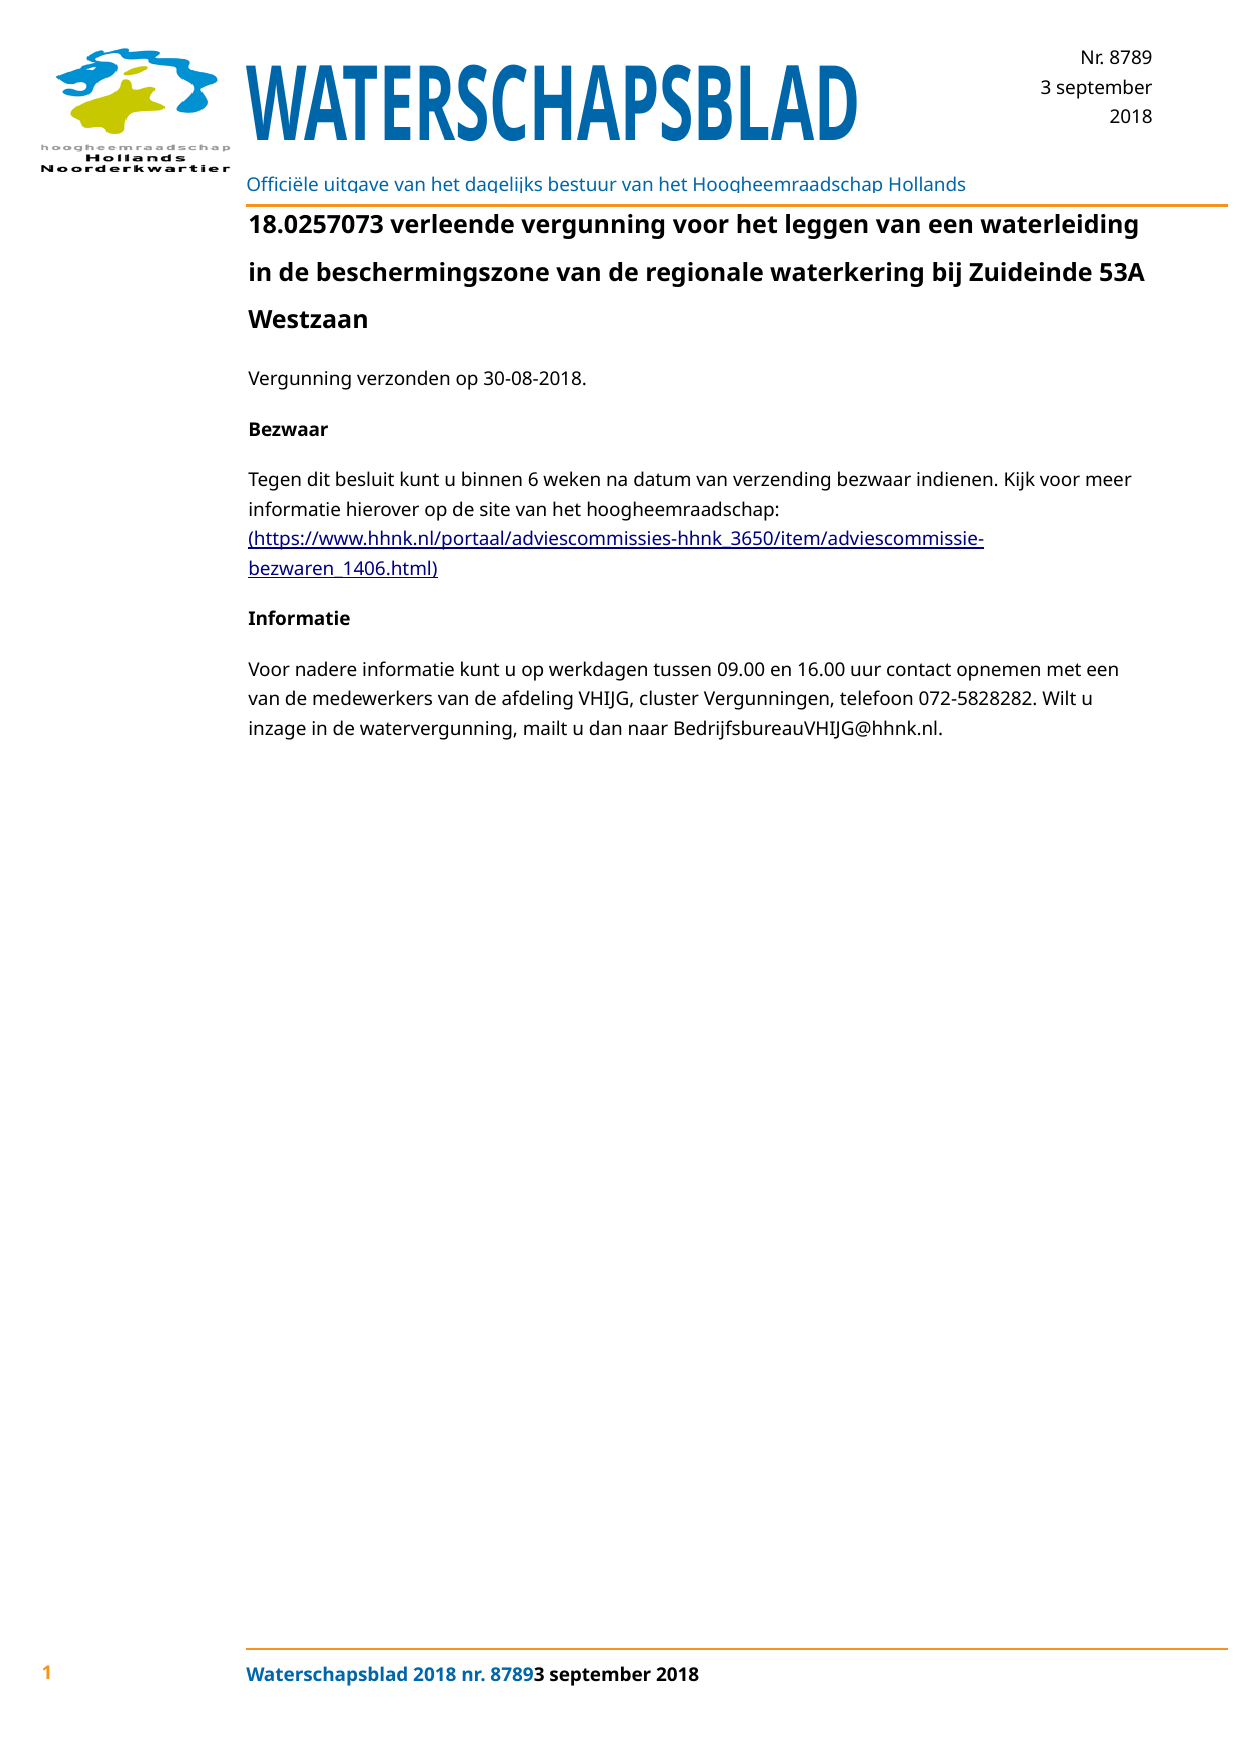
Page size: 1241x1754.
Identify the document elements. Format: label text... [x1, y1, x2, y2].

text 18.0257073 verleende vergunning voor het leggen van een waterleiding in de beschermingszone van de regionale waterkering bij Zuideinde 53A Westzaan [248, 207, 1152, 336]
text Bezwaar [248, 416, 1152, 442]
text Voor nadere informatie kunt u op werkdagen tussen 09.00 en 16.00 uur contact opnemen met een van de medewerkers van de afdeling VHIJG, cluster Vergunningen, telefoon 072-5828282. Wilt u inzage in de watervergunning, mailt u dan naar BedrijfsbureauVHIJG@hhnk.nl. [248, 656, 1152, 741]
text Informatie [248, 606, 1152, 631]
text Vergunning verzonden op 30-08-2018. [248, 366, 1152, 391]
text Tegen dit besluit kunt u binnen 6 weken na datum van verzending bezwaar indienen. Kijk voor meer informatie hierover op de site van het hoogheemraadschap: (https://www.hhnk.nl/portaal/adviescommissies-hhnk_3650/item/adviescommissie-bezwaren_1406.html) [248, 466, 1152, 581]
picture [41, 47, 231, 172]
